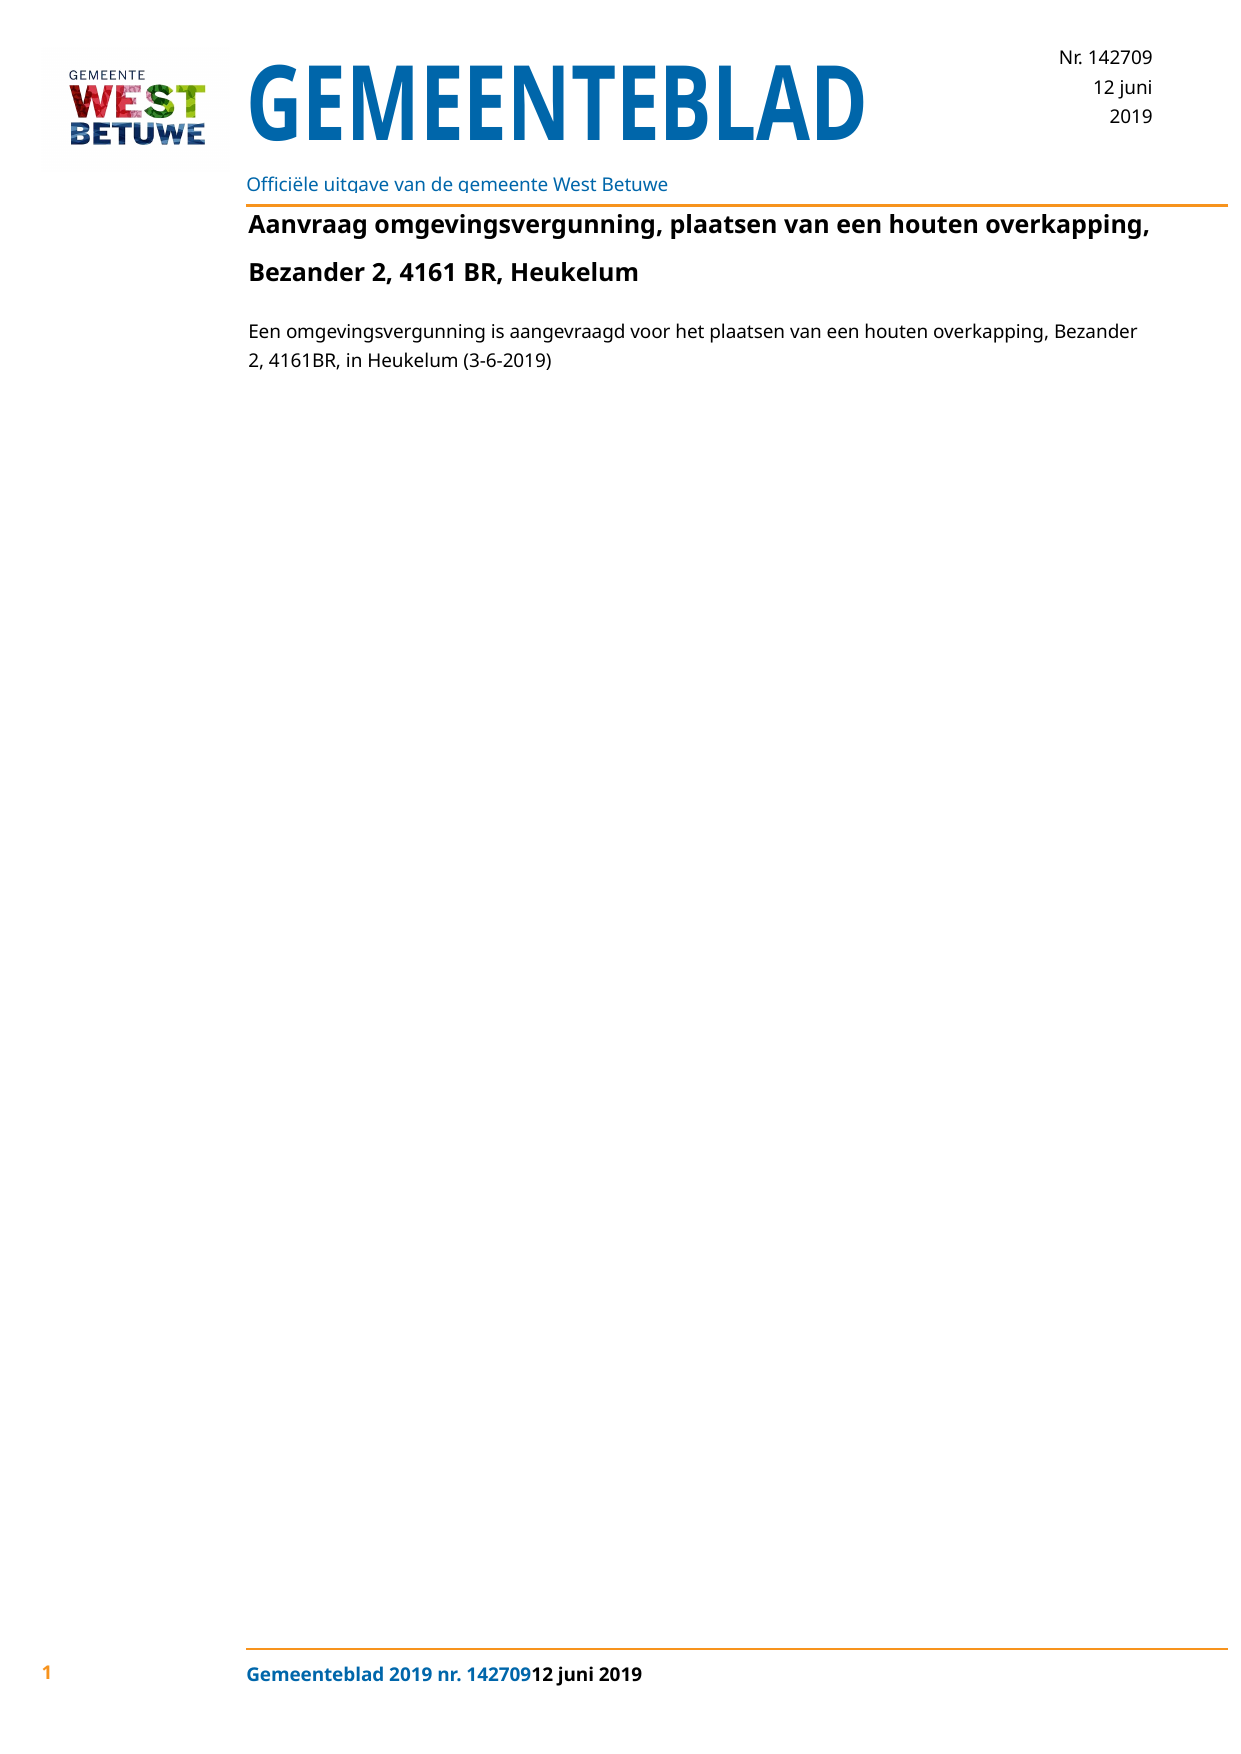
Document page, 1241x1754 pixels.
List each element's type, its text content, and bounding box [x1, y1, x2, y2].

text Aanvraag omgevingsvergunning, plaatsen van een houten overkapping, Bezander 2, 4161 BR, Heukelum [248, 207, 1152, 288]
text Een omgevingsvergunning is aangevraagd voor het plaatsen van een houten overkapping, Bezander 2, 4161BR, in Heukelum (3-6-2019) [248, 318, 1152, 373]
picture [41, 47, 231, 172]
